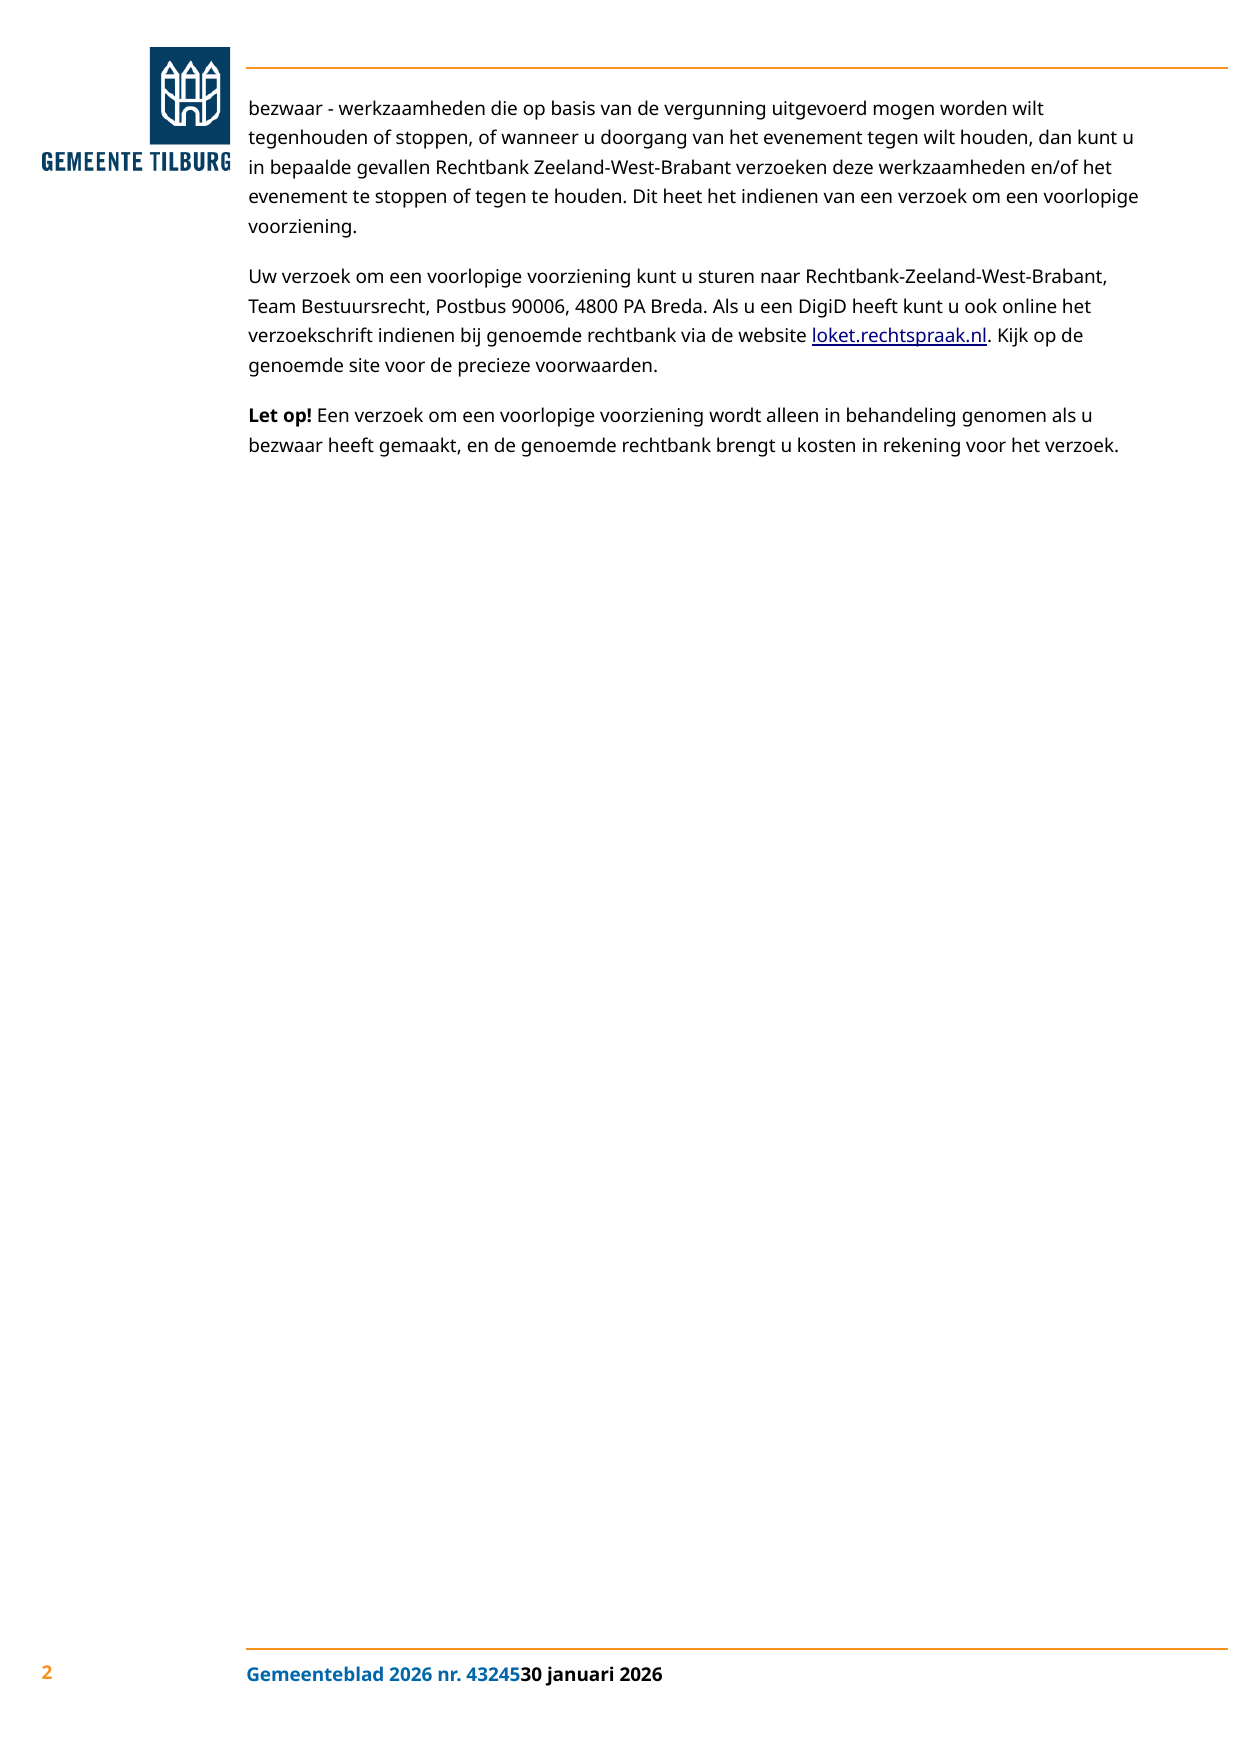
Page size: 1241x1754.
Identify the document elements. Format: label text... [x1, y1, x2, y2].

text bezwaar - werkzaamheden die op basis van de vergunning uitgevoerd mogen worden wilt tegenhouden of stoppen, of wanneer u doorgang van het evenement tegen wilt houden, dan kunt u in bepaalde gevallen Rechtbank Zeeland-West-Brabant verzoeken deze werkzaamheden en/of het evenement te stoppen of tegen te houden. Dit heet het indienen van een verzoek om een voorlopige voorziening. [248, 95, 1152, 239]
text Uw verzoek om een voorlopige voorziening kunt u sturen naar Rechtbank-Zeeland-West-Brabant, Team Bestuursrecht, Postbus 90006, 4800 PA Breda. Als u een DigiD heeft kunt u ook online het verzoekschrift indienen bij genoemde rechtbank via de website loket.rechtspraak.nl. Kijk op de genoemde site voor de precieze voorwaarden. [248, 263, 1152, 378]
picture [41, 47, 231, 172]
text Let op! Een verzoek om een voorlopige voorziening wordt alleen in behandeling genomen als u bezwaar heeft gemaakt, en de genoemde rechtbank brengt u kosten in rekening voor het verzoek. [248, 403, 1152, 458]
